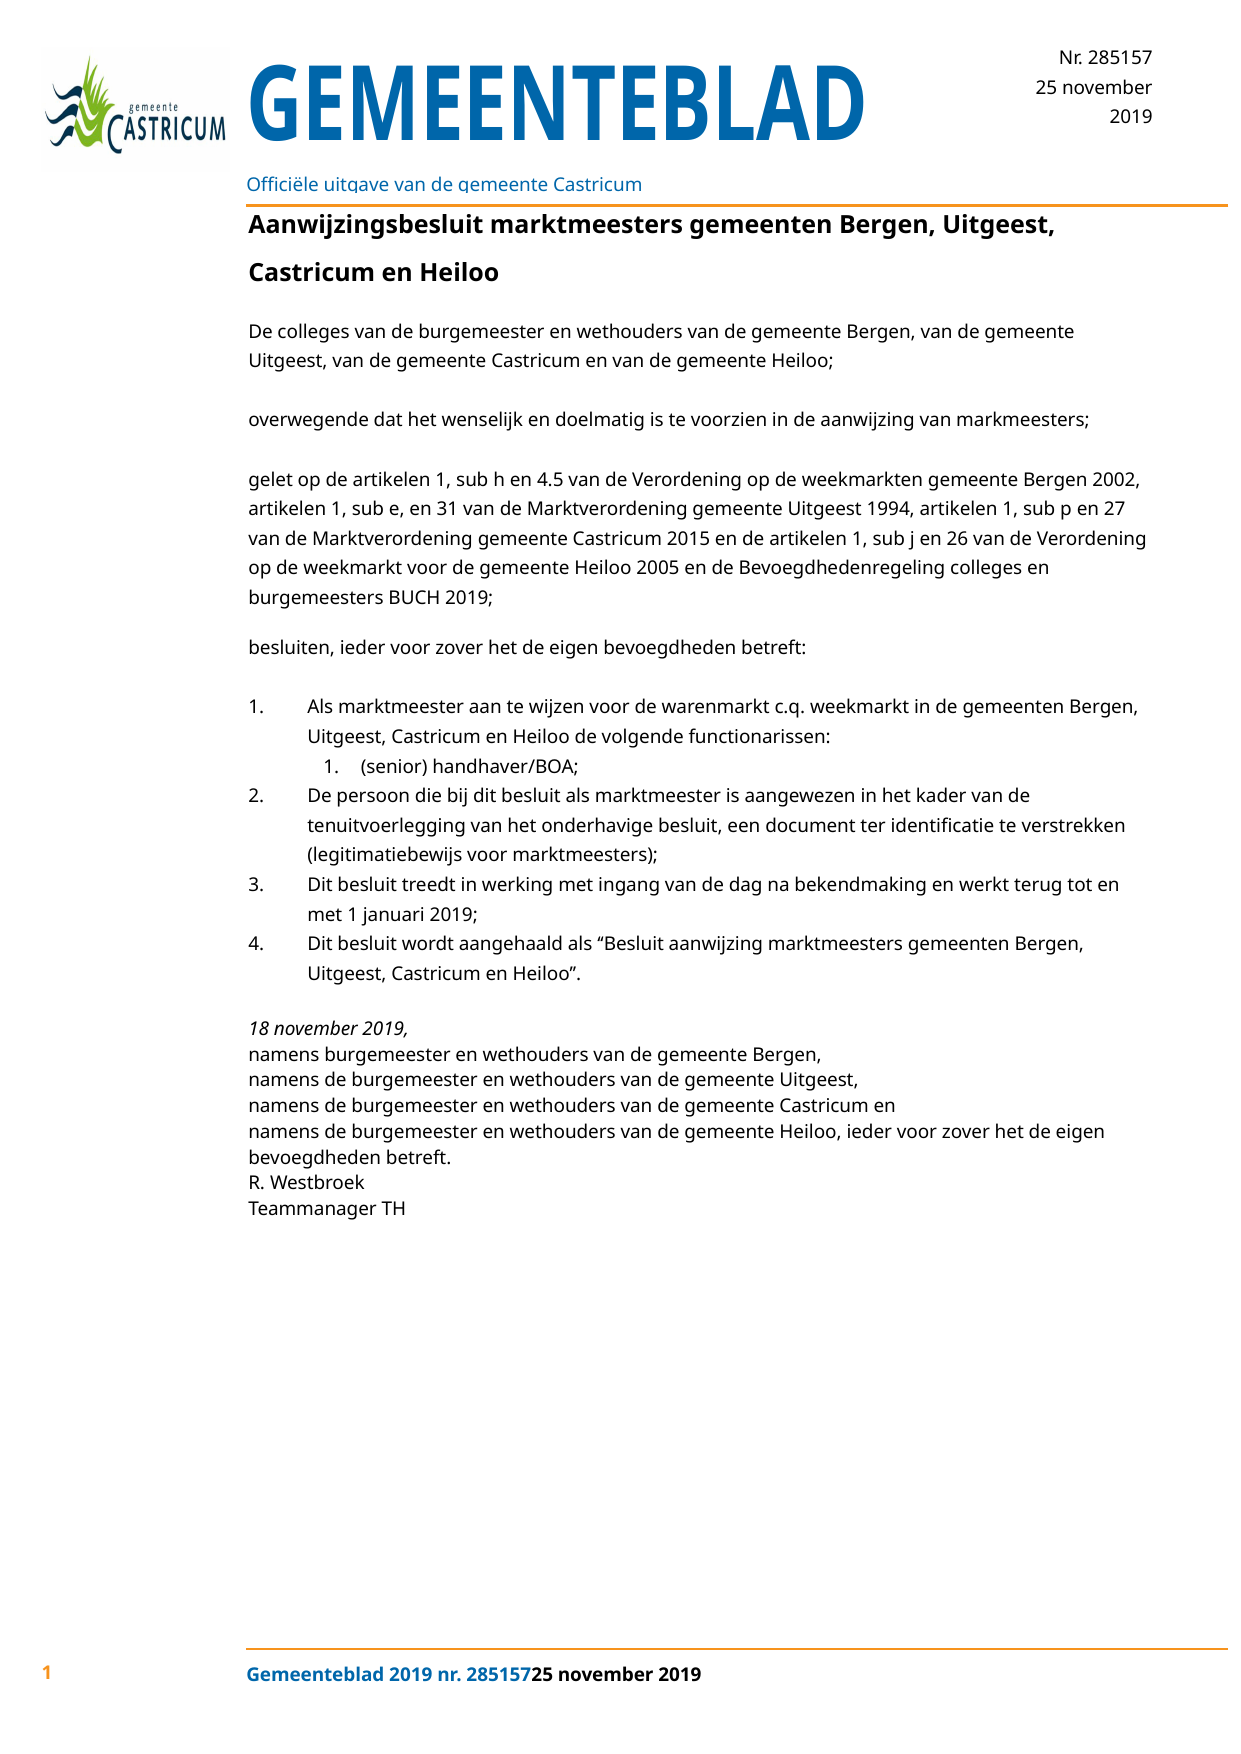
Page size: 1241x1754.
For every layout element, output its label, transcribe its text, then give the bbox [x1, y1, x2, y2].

list (senior) handhaver/BOA; [323, 753, 1152, 778]
text 18 november 2019, [248, 1015, 1152, 1041]
list Dit besluit wordt aangehaald als ‘‘Besluit aanwijzing marktmeesters gemeenten Bergen, Uitgeest, Castricum en Heiloo’’. [248, 930, 1152, 986]
text namens de burgemeester en wethouders van de gemeente Heiloo, ieder voor zover het de eigen bevoegdheden betreft. [248, 1118, 1152, 1169]
text besluiten, ieder voor zover het de eigen bevoegdheden betreft: [248, 634, 1152, 660]
text namens de burgemeester en wethouders van de gemeente Castricum en [248, 1092, 1152, 1118]
text namens de burgemeester en wethouders van de gemeente Uitgeest, [248, 1067, 1152, 1092]
text De colleges van de burgemeester en wethouders van de gemeente Bergen, van de gemeente Uitgeest, van de gemeente Castricum en van de gemeente Heiloo; [248, 318, 1152, 373]
text Aanwijzingsbesluit marktmeesters gemeenten Bergen, Uitgeest, Castricum en Heiloo [248, 207, 1152, 288]
text namens burgemeester en wethouders van de gemeente Bergen, [248, 1041, 1152, 1067]
list Dit besluit treedt in werking met ingang van de dag na bekendmaking en werkt terug tot en met 1 januari 2019; [248, 871, 1152, 926]
text R. Westbroek [248, 1169, 1152, 1195]
picture [41, 47, 231, 172]
text gelet op de artikelen 1, sub h en 4.5 van de Verordening op de weekmarkten gemeente Bergen 2002, artikelen 1, sub e, en 31 van de Marktverordening gemeente Uitgeest 1994, artikelen 1, sub p en 27 van de Marktverordening gemeente Castricum 2015 en de artikelen 1, sub j en 26 van de Verordening op de weekmarkt voor de gemeente Heiloo 2005 en de Bevoegdhedenregeling colleges en burgemeesters BUCH 2019; [248, 466, 1152, 610]
text Teammanager TH [248, 1195, 1152, 1221]
text overwegende dat het wenselijk en doelmatig is te voorzien in de aanwijzing van markmeesters; [248, 407, 1152, 432]
list De persoon die bij dit besluit als marktmeester is aangewezen in het kader van de tenuitvoerlegging van het onderhavige besluit, een document ter identificatie te verstrekken (legitimatiebewijs voor marktmeesters); [248, 782, 1152, 867]
list Als marktmeester aan te wijzen voor de warenmarkt c.q. weekmarkt in de gemeenten Bergen, Uitgeest, Castricum en Heiloo de volgende functionarissen: [248, 694, 1152, 749]
